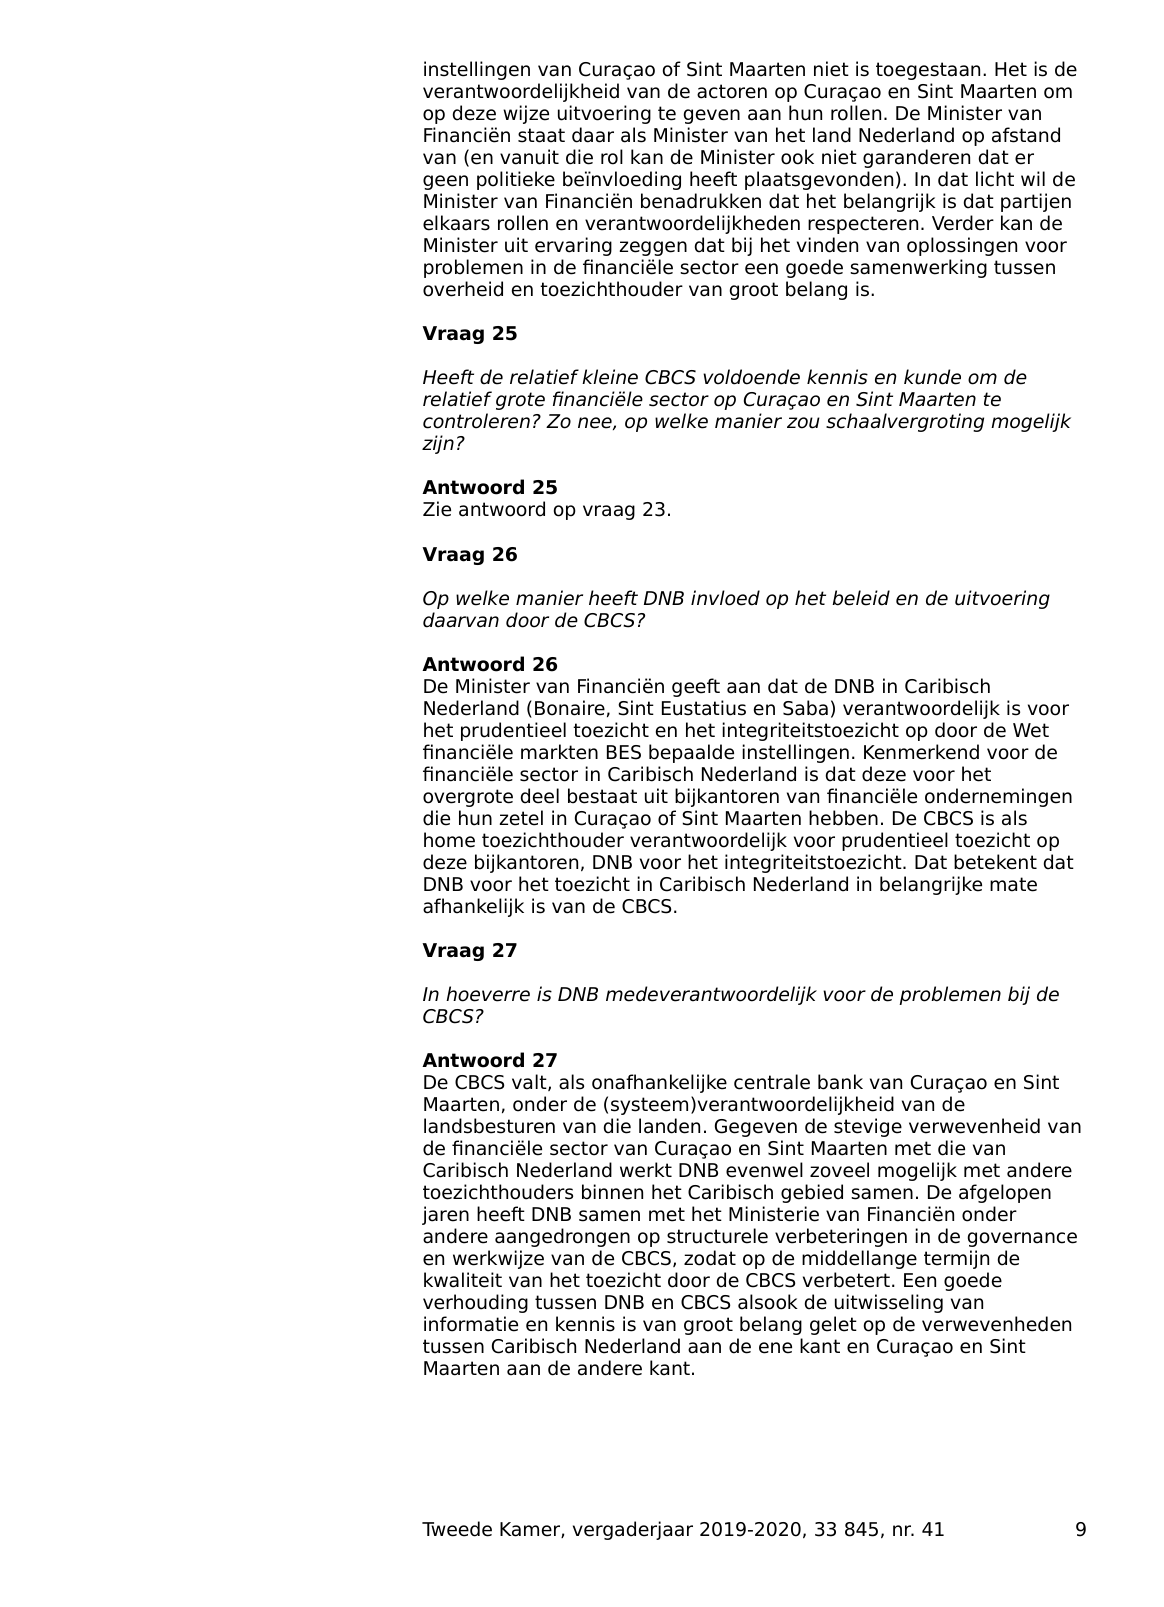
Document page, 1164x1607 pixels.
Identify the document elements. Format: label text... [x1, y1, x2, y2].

text Op welke manier heeft DNB invloed op het beleid en de uitvoering daarvan door de CBCS? [422, 588, 1087, 632]
text De CBCS valt, als onafhankelijke centrale bank van Curaçao en Sint Maarten, onder de (systeem)verantwoordelijkheid van de landsbesturen van die landen. Gegeven de stevige verwevenheid van de financiële sector van Curaçao en Sint Maarten met die van Caribisch Nederland werkt DNB evenwel zoveel mogelijk met andere toezichthouders binnen het Caribisch gebied samen. De afgelopen jaren heeft DNB samen met het Ministerie van Financiën onder andere aangedrongen op structurele verbeteringen in de governance en werkwijze van de CBCS, zodat op de middellange termijn de kwaliteit van het toezicht door de CBCS verbetert. Een goede verhouding tussen DNB en CBCS alsook de uitwisseling van informatie en kennis is van groot belang gelet op de verwevenheden tussen Caribisch Nederland aan de ene kant en Curaçao en Sint Maarten aan de andere kant. [422, 1072, 1087, 1380]
text In hoeverre is DNB medeverantwoordelijk voor de problemen bij de CBCS? [422, 984, 1087, 1028]
subtitle Antwoord 26 [422, 654, 1087, 676]
subtitle Vraag 25 [422, 323, 1087, 345]
text Zie antwoord op vraag 23. [422, 499, 1087, 521]
text Heeft de relatief kleine CBCS voldoende kennis en kunde om de relatief grote financiële sector op Curaçao en Sint Maarten te controleren? Zo nee, op welke manier zou schaalvergroting mogelijk zijn? [422, 367, 1087, 455]
subtitle Antwoord 27 [422, 1050, 1087, 1072]
text instellingen van Curaçao of Sint Maarten niet is toegestaan. Het is de verantwoordelijkheid van de actoren op Curaçao en Sint Maarten om op deze wijze uitvoering te geven aan hun rollen. De Minister van Financiën staat daar als Minister van het land Nederland op afstand van (en vanuit die rol kan de Minister ook niet garanderen dat er geen politieke beïnvloeding heeft plaatsgevonden). In dat licht wil de Minister van Financiën benadrukken dat het belangrijk is dat partijen elkaars rollen en verantwoordelijkheden respecteren. Verder kan de Minister uit ervaring zeggen dat bij het vinden van oplossingen voor problemen in de financiële sector een goede samenwerking tussen overheid en toezichthouder van groot belang is. [422, 59, 1087, 301]
subtitle Vraag 27 [422, 940, 1087, 962]
text De Minister van Financiën geeft aan dat de DNB in Caribisch Nederland (Bonaire, Sint Eustatius en Saba) verantwoordelijk is voor het prudentieel toezicht en het integriteitstoezicht op door de Wet financiële markten BES bepaalde instellingen. Kenmerkend voor de financiële sector in Caribisch Nederland is dat deze voor het overgrote deel bestaat uit bijkantoren van financiële ondernemingen die hun zetel in Curaçao of Sint Maarten hebben. De CBCS is als home toezichthouder verantwoordelijk voor prudentieel toezicht op deze bijkantoren, DNB voor het integriteitstoezicht. Dat betekent dat DNB voor het toezicht in Caribisch Nederland in belangrijke mate afhankelijk is van de CBCS. [422, 676, 1087, 917]
subtitle Antwoord 25 [422, 477, 1087, 499]
subtitle Vraag 26 [422, 543, 1087, 565]
